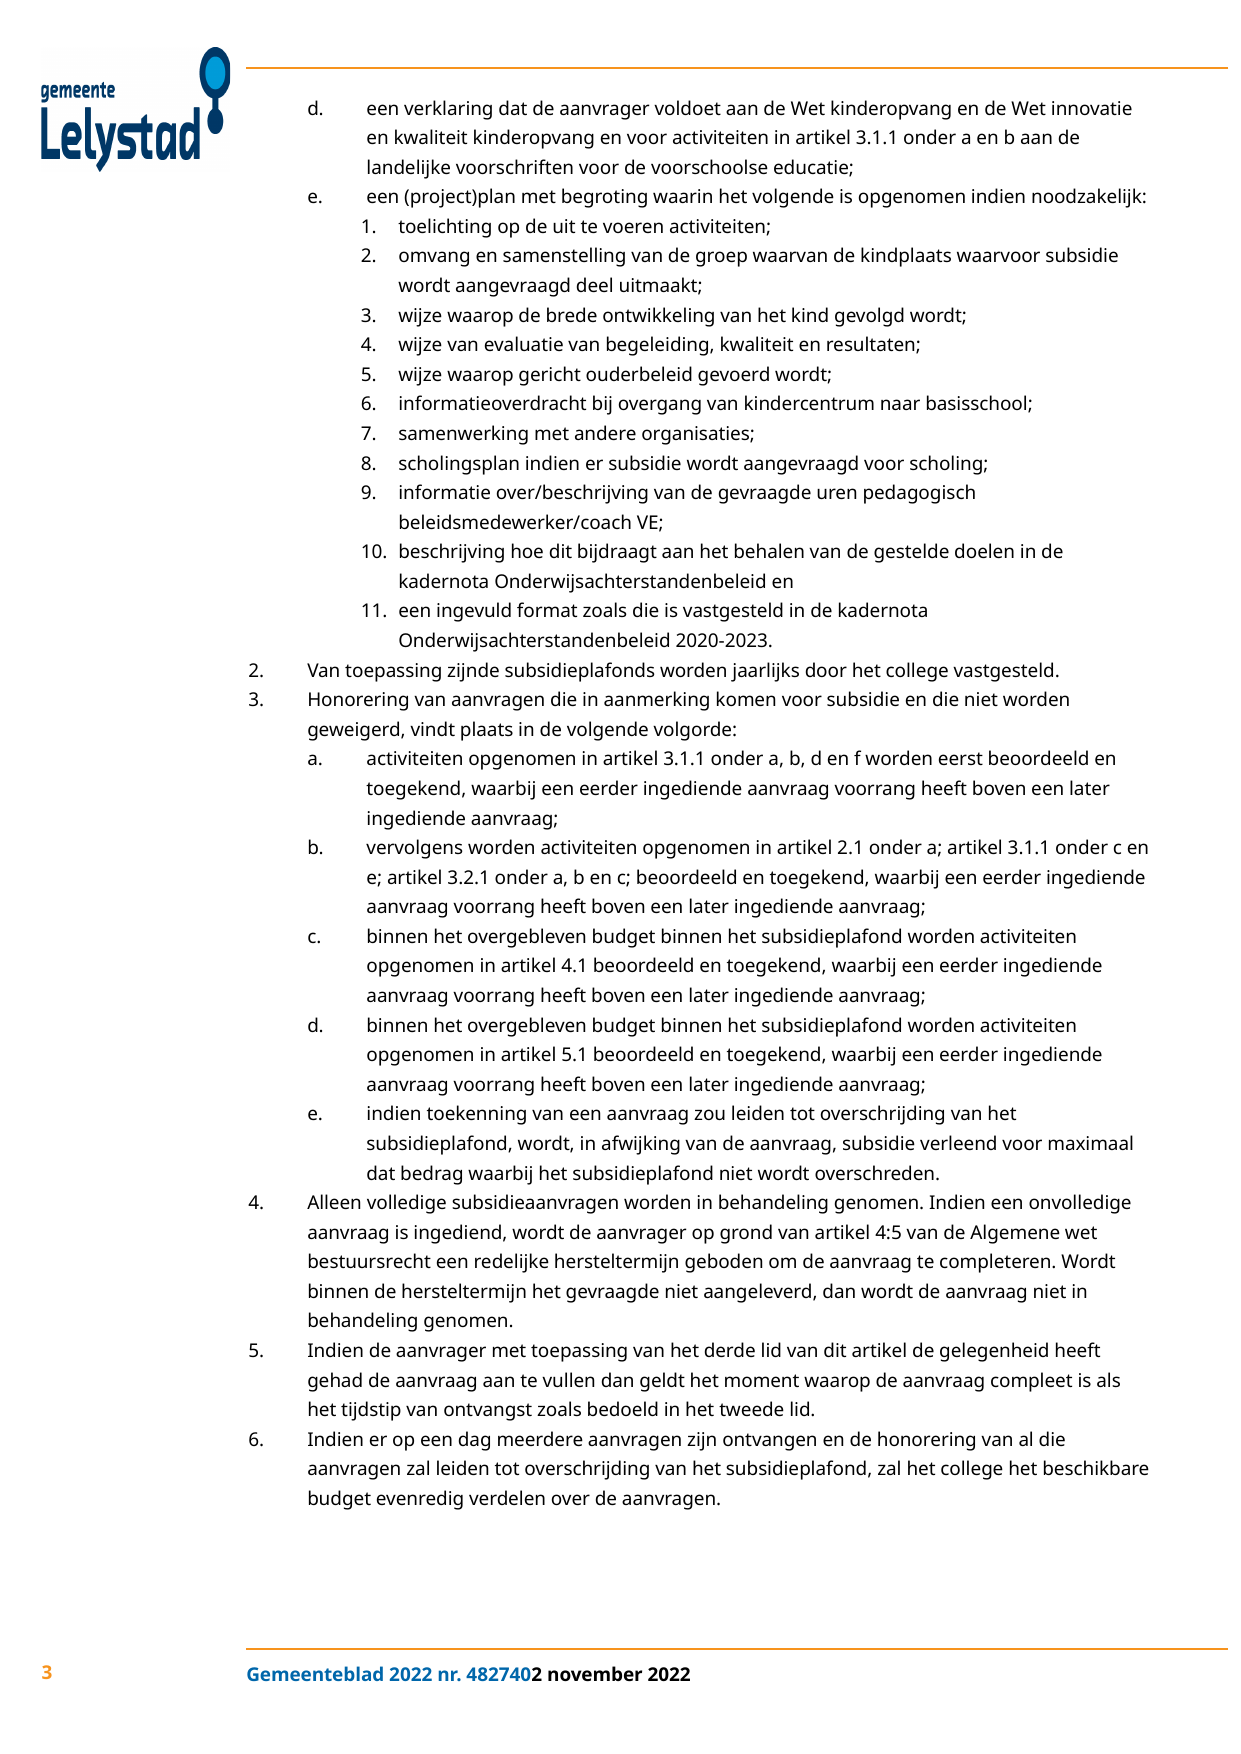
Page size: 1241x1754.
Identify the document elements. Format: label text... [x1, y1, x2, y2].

list wijze waarop de brede ontwikkeling van het kind gevolgd wordt; [361, 302, 1152, 328]
list Alleen volledige subsidieaanvragen worden in behandeling genomen. Indien een onvolledige aanvraag is ingediend, wordt de aanvrager op grond van artikel 4:5 van de Algemene wet bestuursrecht een redelijke hersteltermijn geboden om de aanvraag te completeren. Wordt binnen de hersteltermijn het gevraagde niet aangeleverd, dan wordt de aanvraag niet in behandeling genomen. [248, 1189, 1152, 1333]
list binnen het overgebleven budget binnen het subsidieplafond worden activiteiten opgenomen in artikel 5.1 beoordeeld en toegekend, waarbij een eerder ingediende aanvraag voorrang heeft boven een later ingediende aanvraag; [307, 1012, 1152, 1097]
list Van toepassing zijnde subsidieplafonds worden jaarlijks door het college vastgesteld. [248, 657, 1152, 683]
list een ingevuld format zoals die is vastgesteld in de kadernota Onderwijsachterstandenbeleid 2020-2023. [361, 598, 1152, 653]
list Indien de aanvrager met toepassing van het derde lid van dit artikel de gelegenheid heeft gehad de aanvraag aan te vullen dan geldt het moment waarop de aanvraag compleet is als het tijdstip van ontvangst zoals bedoeld in het tweede lid. [248, 1337, 1152, 1422]
list wijze waarop gericht ouderbeleid gevoerd wordt; [361, 361, 1152, 387]
list activiteiten opgenomen in artikel 3.1.1 onder a, b, d en f worden eerst beoordeeld en toegekend, waarbij een eerder ingediende aanvraag voorrang heeft boven een later ingediende aanvraag; [307, 746, 1152, 831]
list Indien er op een dag meerdere aanvragen zijn ontvangen en de honorering van al die aanvragen zal leiden tot overschrijding van het subsidieplafond, zal het college het beschikbare budget evenredig verdelen over de aanvragen. [248, 1426, 1152, 1511]
list scholingsplan indien er subsidie wordt aangevraagd voor scholing; [361, 450, 1152, 476]
list een (project)plan met begroting waarin het volgende is opgenomen indien noodzakelijk: [307, 183, 1152, 209]
list wijze van evaluatie van begeleiding, kwaliteit en resultaten; [361, 331, 1152, 357]
list vervolgens worden activiteiten opgenomen in artikel 2.1 onder a; artikel 3.1.1 onder c en e; artikel 3.2.1 onder a, b en c; beoordeeld en toegekend, waarbij een eerder ingediende aanvraag voorrang heeft boven een later ingediende aanvraag; [307, 834, 1152, 919]
list informatie over/beschrijving van de gevraagde uren pedagogisch beleidsmedewerker/coach VE; [361, 479, 1152, 535]
list een verklaring dat de aanvrager voldoet aan de Wet kinderopvang en de Wet innovatie en kwaliteit kinderopvang en voor activiteiten in artikel 3.1.1 onder a en b aan de landelijke voorschriften voor de voorschoolse educatie; [307, 95, 1152, 180]
list informatieoverdracht bij overgang van kindercentrum naar basisschool; [361, 391, 1152, 416]
list indien toekenning van een aanvraag zou leiden tot overschrijding van het subsidieplafond, wordt, in afwijking van de aanvraag, subsidie verleend voor maximaal dat bedrag waarbij het subsidieplafond niet wordt overschreden. [307, 1101, 1152, 1186]
list toelichting op de uit te voeren activiteiten; [361, 213, 1152, 239]
list Honorering van aanvragen die in aanmerking komen voor subsidie en die niet worden geweigerd, vindt plaats in de volgende volgorde: [248, 686, 1152, 742]
picture [41, 47, 231, 172]
list binnen het overgebleven budget binnen het subsidieplafond worden activiteiten opgenomen in artikel 4.1 beoordeeld en toegekend, waarbij een eerder ingediende aanvraag voorrang heeft boven een later ingediende aanvraag; [307, 923, 1152, 1008]
list omvang en samenstelling van de groep waarvan de kindplaats waarvoor subsidie wordt aangevraagd deel uitmaakt; [361, 243, 1152, 298]
list samenwerking met andere organisaties; [361, 420, 1152, 446]
list beschrijving hoe dit bijdraagt aan het behalen van de gestelde doelen in de kadernota Onderwijsachterstandenbeleid en [361, 538, 1152, 594]
